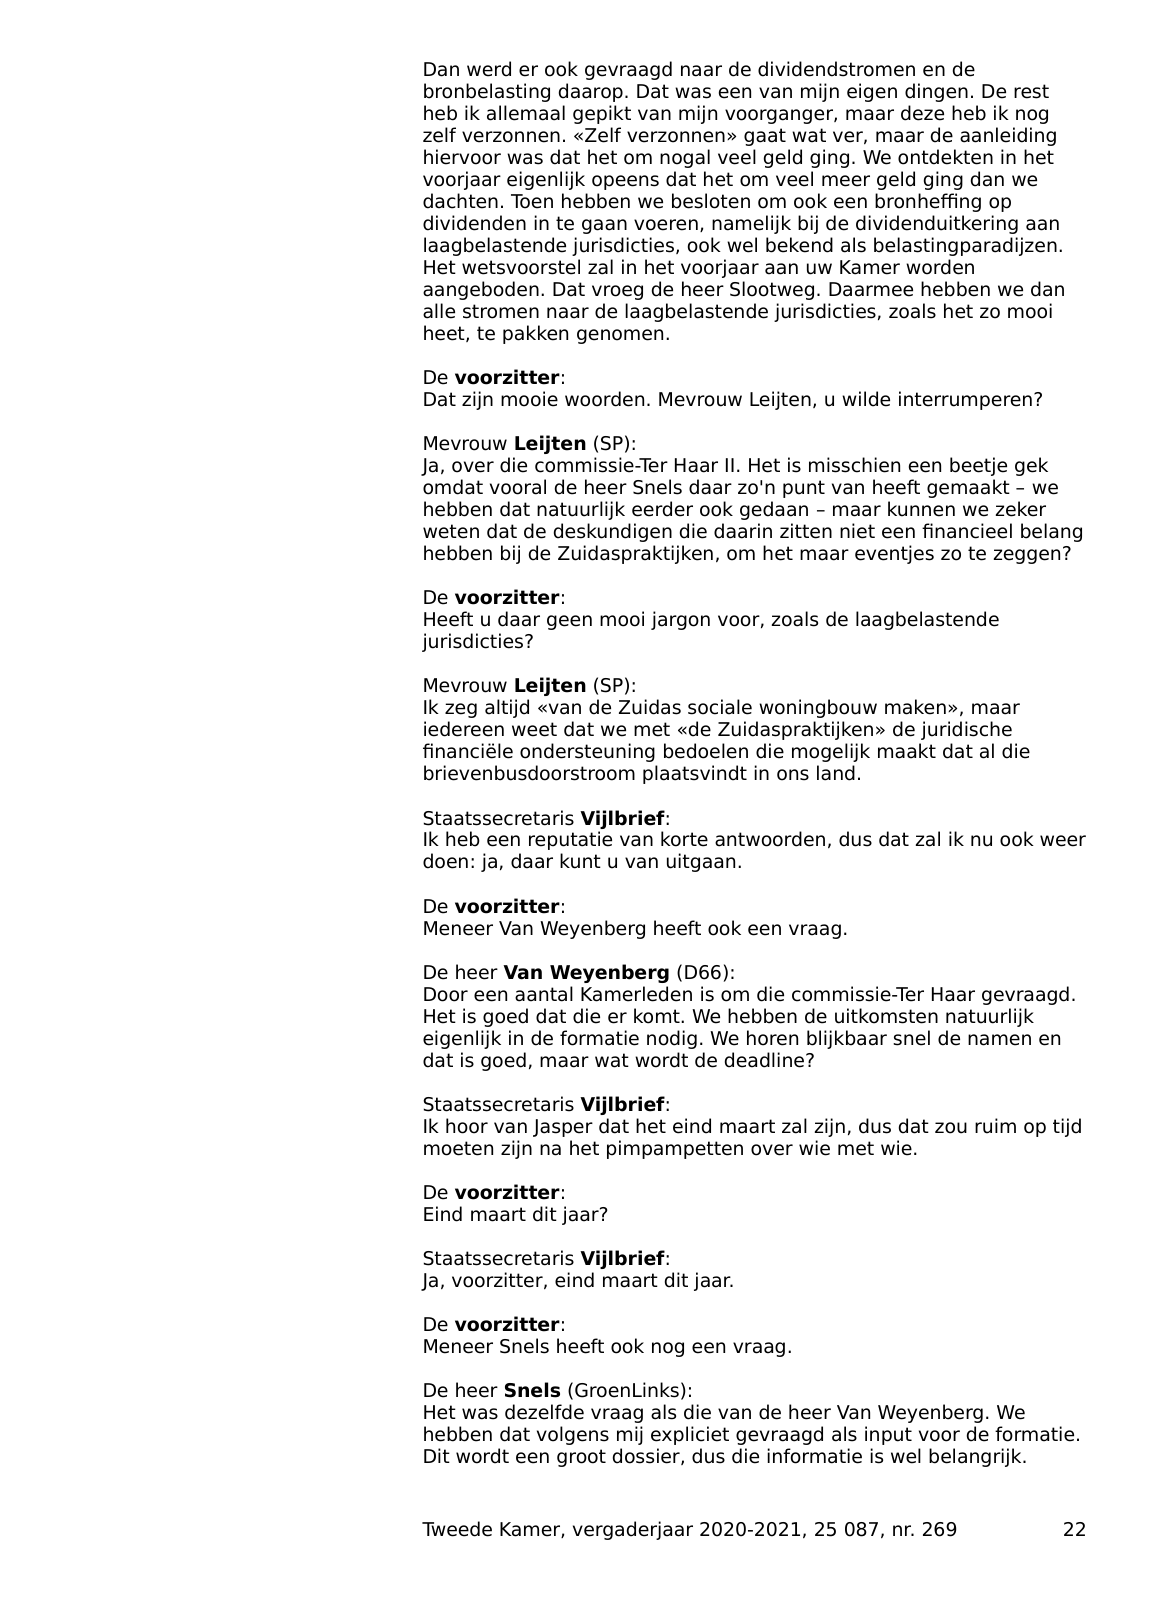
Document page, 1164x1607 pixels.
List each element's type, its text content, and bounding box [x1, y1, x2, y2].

text Ik heb een reputatie van korte antwoorden, dus dat zal ik nu ook weer doen: ja, daar kunt u van uitgaan. [422, 829, 1087, 873]
text Mevrouw Leijten (SP): [422, 675, 1087, 697]
text Eind maart dit jaar? [422, 1204, 1087, 1226]
text Ik hoor van Jasper dat het eind maart zal zijn, dus dat zou ruim op tijd moeten zijn na het pimpampetten over wie met wie. [422, 1116, 1087, 1160]
text Meneer Van Weyenberg heeft ook een vraag. [422, 917, 1087, 939]
text De voorzitter: [422, 1314, 1087, 1336]
text Dan werd er ook gevraagd naar de dividendstromen en de bronbelasting daarop. Dat was een van mijn eigen dingen. De rest heb ik allemaal gepikt van mijn voorganger, maar deze heb ik nog zelf verzonnen. «Zelf verzonnen» gaat wat ver, maar de aanleiding hiervoor was dat het om nogal veel geld ging. We ontdekten in het voorjaar eigenlijk opeens dat het om veel meer geld ging dan we dachten. Toen hebben we besloten om ook een bronheffing op dividenden in te gaan voeren, namelijk bij de dividenduitkering aan laagbelastende jurisdicties, ook wel bekend als belastingparadijzen. Het wetsvoorstel zal in het voorjaar aan uw Kamer worden aangeboden. Dat vroeg de heer Slootweg. Daarmee hebben we dan alle stromen naar de laagbelastende jurisdicties, zoals het zo mooi heet, te pakken genomen. [422, 59, 1087, 345]
text De voorzitter: [422, 367, 1087, 389]
text De heer Snels (GroenLinks): [422, 1380, 1087, 1402]
text De heer Van Weyenberg (D66): [422, 962, 1087, 984]
text De voorzitter: [422, 587, 1087, 609]
text Ja, voorzitter, eind maart dit jaar. [422, 1270, 1087, 1292]
text Meneer Snels heeft ook nog een vraag. [422, 1336, 1087, 1358]
text De voorzitter: [422, 1182, 1087, 1204]
text Ja, over die commissie-Ter Haar II. Het is misschien een beetje gek omdat vooral de heer Snels daar zo'n punt van heeft gemaakt – we hebben dat natuurlijk eerder ook gedaan – maar kunnen we zeker weten dat de deskundigen die daarin zitten niet een financieel belang hebben bij de Zuidaspraktijken, om het maar eventjes zo te zeggen? [422, 455, 1087, 565]
text Staatssecretaris Vijlbrief: [422, 1094, 1087, 1116]
text Mevrouw Leijten (SP): [422, 433, 1087, 455]
text Heeft u daar geen mooi jargon voor, zoals de laagbelastende jurisdicties? [422, 609, 1087, 653]
text Dat zijn mooie woorden. Mevrouw Leijten, u wilde interrumperen? [422, 389, 1087, 411]
text Ik zeg altijd «van de Zuidas sociale woningbouw maken», maar iedereen weet dat we met «de Zuidaspraktijken» de juridische financiële ondersteuning bedoelen die mogelijk maakt dat al die brievenbusdoorstroom plaatsvindt in ons land. [422, 697, 1087, 785]
text De voorzitter: [422, 896, 1087, 917]
text Staatssecretaris Vijlbrief: [422, 1248, 1087, 1270]
text Staatssecretaris Vijlbrief: [422, 807, 1087, 829]
text Door een aantal Kamerleden is om die commissie-Ter Haar gevraagd. Het is goed dat die er komt. We hebben de uitkomsten natuurlijk eigenlijk in de formatie nodig. We horen blijkbaar snel de namen en dat is goed, maar wat wordt de deadline? [422, 984, 1087, 1072]
text Het was dezelfde vraag als die van de heer Van Weyenberg. We hebben dat volgens mij expliciet gevraagd als input voor de formatie. Dit wordt een groot dossier, dus die informatie is wel belangrijk. [422, 1402, 1087, 1468]
